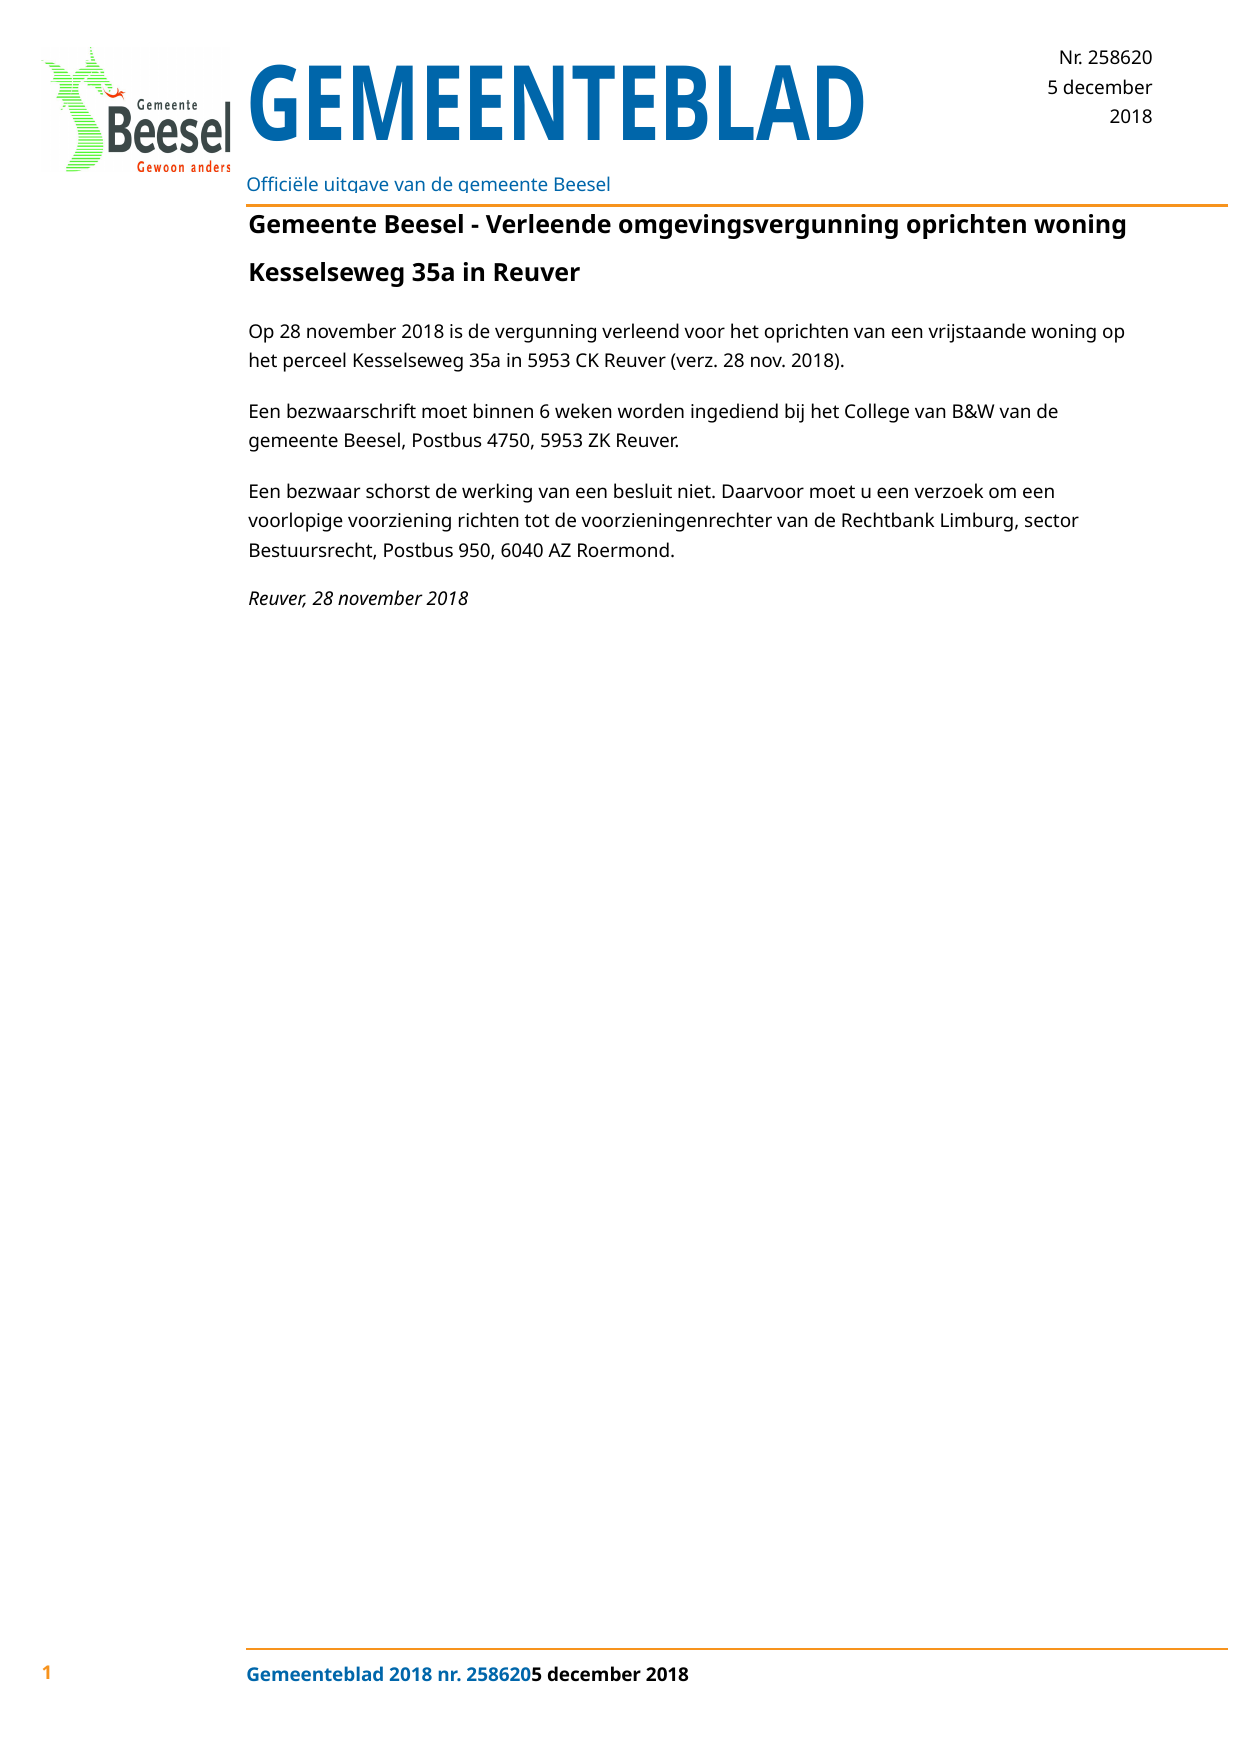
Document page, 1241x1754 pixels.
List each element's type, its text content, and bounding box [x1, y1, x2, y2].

picture [41, 47, 231, 172]
text Een bezwaar schorst de werking van een besluit niet. Daarvoor moet u een verzoek om een voorlopige voorziening richten tot de voorzieningenrechter van de Rechtbank Limburg, sector Bestuursrecht, Postbus 950, 6040 AZ Roermond. [248, 478, 1152, 563]
text Gemeente Beesel - Verleende omgevingsvergunning oprichten woning Kesselseweg 35a in Reuver [248, 207, 1152, 288]
text Een bezwaarschrift moet binnen 6 weken worden ingediend bij het College van B&W van de gemeente Beesel, Postbus 4750, 5953 ZK Reuver. [248, 398, 1152, 453]
text Reuver, 28 november 2018 [248, 585, 1152, 611]
text Op 28 november 2018 is de vergunning verleend voor het oprichten van een vrijstaande woning op het perceel Kesselseweg 35a in 5953 CK Reuver (verz. 28 nov. 2018). [248, 318, 1152, 373]
